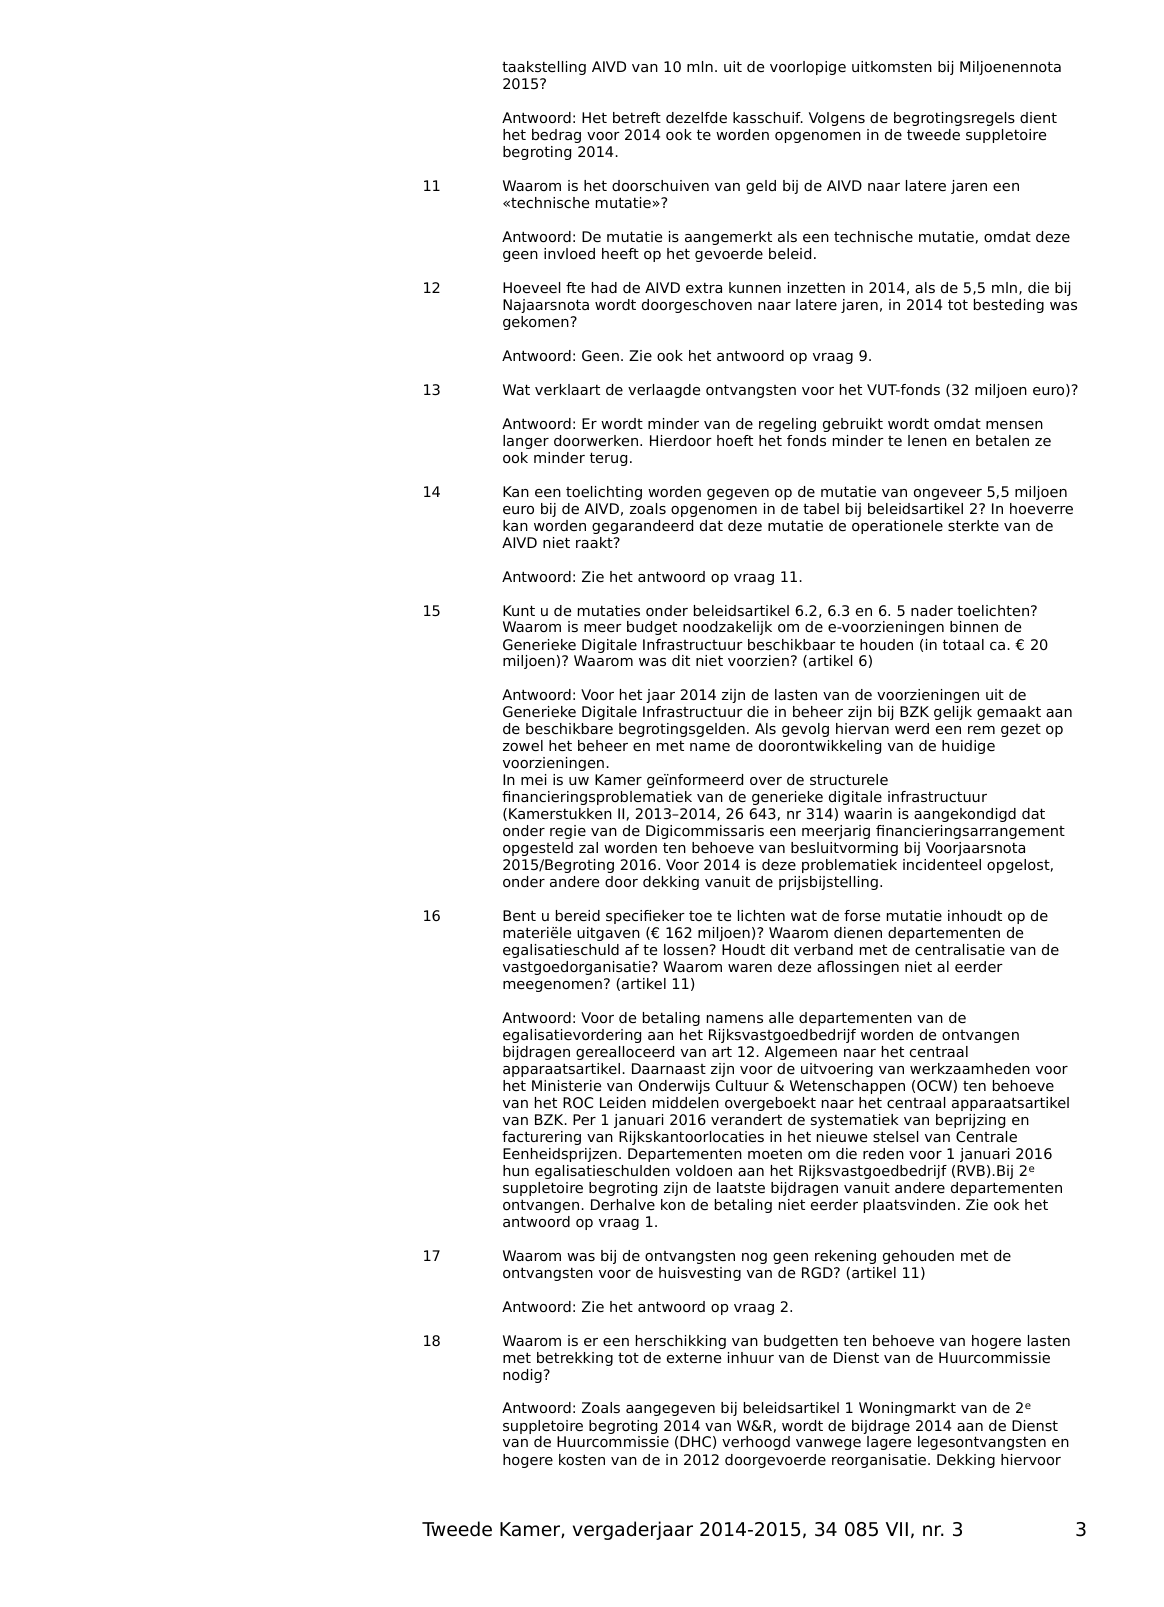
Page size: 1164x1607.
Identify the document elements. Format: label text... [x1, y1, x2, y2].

table_cell [422, 365, 496, 382]
table_cell [422, 569, 496, 585]
table_cell Antwoord: Het betreft dezelfde kasschuif. Volgens de begrotingsregels dient het bedrag voor 2014 ook te worden opgenomen in de tweede suppletoire begroting 2014. [496, 110, 1087, 161]
table_cell [496, 891, 1087, 908]
table_cell [496, 585, 1087, 602]
table_cell 17 [422, 1248, 496, 1282]
table_cell Kunt u de mutaties onder beleidsartikel 6.2, 6.3 en 6. 5 nader toelichten? Waarom is meer budget noodzakelijk om de e-voorzieningen binnen de Generieke Digitale Infrastructuur beschikbaar te houden (in totaal ca. € 20 miljoen)? Waarom was dit niet voorzien? (artikel 6) [496, 603, 1087, 670]
table_cell [422, 348, 496, 365]
table_cell Antwoord: Zie het antwoord op vraag 11. [496, 569, 1087, 585]
table_cell [422, 399, 496, 416]
table_cell [422, 1231, 496, 1248]
table_cell 14 [422, 484, 496, 551]
table_cell [422, 993, 496, 1010]
table_cell Antwoord: Zie het antwoord op vraag 2. [496, 1299, 1087, 1316]
table_cell [422, 687, 496, 891]
table_cell [496, 93, 1087, 110]
table_cell [422, 1299, 496, 1316]
table_cell Antwoord: Voor het jaar 2014 zijn de lasten van de voorzieningen uit de Generieke Digitale Infrastructuur die in beheer zijn bij BZK gelijk gemaakt aan de beschikbare begrotingsgelden. Als gevolg hiervan werd een rem gezet op zowel het beheer en met name de doorontwikkeling van de huidige voorzieningen. In mei is uw Kamer geïnformeerd over de structurele financieringsproblematiek van de generieke digitale infrastructuur (Kamerstukken II, 2013–2014, 26 643, nr 314) waarin is aangekondigd dat onder regie van de Digicommissaris een meerjarig financieringsarrangement opgesteld zal worden ten behoeve van besluitvorming bij Voorjaarsnota 2015/Begroting 2016. Voor 2014 is deze problematiek incidenteel opgelost, onder andere door dekking vanuit de prijsbijstelling. [496, 687, 1087, 891]
table_cell [496, 331, 1087, 348]
table_cell [422, 1010, 496, 1231]
table_cell Waarom is het doorschuiven van geld bij de AIVD naar latere jaren een «technische mutatie»? [496, 178, 1087, 212]
table_cell [422, 263, 496, 280]
table_cell [496, 670, 1087, 687]
table_cell [496, 161, 1087, 178]
table_cell 16 [422, 908, 496, 993]
table_cell [422, 1316, 496, 1332]
table_cell Kan een toelichting worden gegeven op de mutatie van ongeveer 5,5 miljoen euro bij de AIVD, zoals opgenomen in de tabel bij beleidsartikel 2? In hoeverre kan worden gegarandeerd dat deze mutatie de operationele sterkte van de AIVD niet raakt? [496, 484, 1087, 551]
table_cell taakstelling AIVD van 10 mln. uit de voorlopige uitkomsten bij Miljoenennota 2015? [496, 59, 1087, 93]
table_cell [422, 110, 496, 161]
table_cell [496, 1231, 1087, 1248]
table_cell [422, 891, 496, 908]
table_cell [496, 212, 1087, 229]
table_cell [422, 59, 496, 93]
table_cell [496, 1384, 1087, 1400]
table_cell [422, 161, 496, 178]
table_cell Antwoord: Voor de betaling namens alle departementen van de egalisatievordering aan het Rijksvastgoedbedrijf worden de ontvangen bijdragen gerealloceerd van art 12. Algemeen naar het centraal apparaatsartikel. Daarnaast zijn voor de uitvoering van werkzaamheden voor het Ministerie van Onderwijs Cultuur & Wetenschappen (OCW) ten behoeve van het ROC Leiden middelen overgeboekt naar het centraal apparaatsartikel van BZK. Per 1 januari 2016 verandert de systematiek van beprijzing en facturering van Rijkskantoorlocaties in het nieuwe stelsel van Centrale Eenheidsprijzen. Departementen moeten om die reden voor 1 januari 2016 hun egalisatieschulden voldoen aan het Rijksvastgoedbedrijf (RVB).Bij 2e suppletoire begroting zijn de laatste bijdragen vanuit andere departementen ontvangen. Derhalve kon de betaling niet eerder plaatsvinden. Zie ook het antwoord op vraag 1. [496, 1010, 1087, 1231]
table_cell [422, 1400, 496, 1468]
table_cell 11 [422, 178, 496, 212]
table_cell Antwoord: Geen. Zie ook het antwoord op vraag 9. [496, 348, 1087, 365]
table_cell Wat verklaart de verlaagde ontvangsten voor het VUT-fonds (32 miljoen euro)? [496, 382, 1087, 399]
table_cell [422, 585, 496, 602]
table_cell [422, 229, 496, 263]
table_cell Waarom was bij de ontvangsten nog geen rekening gehouden met de ontvangsten voor de huisvesting van de RGD? (artikel 11) [496, 1248, 1087, 1282]
table_cell 18 [422, 1333, 496, 1383]
table_cell Hoeveel fte had de AIVD extra kunnen inzetten in 2014, als de 5,5 mln, die bij Najaarsnota wordt doorgeschoven naar latere jaren, in 2014 tot besteding was gekomen? [496, 280, 1087, 331]
table_cell [496, 1316, 1087, 1332]
table_cell [422, 331, 496, 348]
table_cell 12 [422, 280, 496, 331]
table_cell Antwoord: De mutatie is aangemerkt als een technische mutatie, omdat deze geen invloed heeft op het gevoerde beleid. [496, 229, 1087, 263]
table_cell 13 [422, 382, 496, 399]
table_cell [422, 467, 496, 483]
table_cell Antwoord: Er wordt minder van de regeling gebruikt wordt omdat mensen langer doorwerken. Hierdoor hoeft het fonds minder te lenen en betalen ze ook minder terug. [496, 416, 1087, 467]
table_cell [422, 670, 496, 687]
table_cell [422, 93, 496, 110]
table_cell Antwoord: Zoals aangegeven bij beleidsartikel 1 Woningmarkt van de 2e suppletoire begroting 2014 van W&R, wordt de bijdrage 2014 aan de Dienst van de Huurcommissie (DHC) verhoogd vanwege lagere legesontvangsten en hogere kosten van de in 2012 doorgevoerde reorganisatie. Dekking hiervoor [496, 1400, 1087, 1468]
table_cell [422, 551, 496, 568]
table_cell [496, 1282, 1087, 1298]
table_cell Waarom is er een herschikking van budgetten ten behoeve van hogere lasten met betrekking tot de externe inhuur van de Dienst van de Huurcommissie nodig? [496, 1333, 1087, 1383]
table_cell [496, 551, 1087, 568]
table_cell Bent u bereid specifieker toe te lichten wat de forse mutatie inhoudt op de materiële uitgaven (€ 162 miljoen)? Waarom dienen departementen de egalisatieschuld af te lossen? Houdt dit verband met de centralisatie van de vastgoedorganisatie? Waarom waren deze aflossingen niet al eerder meegenomen? (artikel 11) [496, 908, 1087, 993]
table_cell 15 [422, 603, 496, 670]
table_cell [496, 263, 1087, 280]
table_cell [496, 399, 1087, 416]
table_cell [496, 365, 1087, 382]
table_cell [496, 467, 1087, 483]
table_cell [422, 1384, 496, 1400]
table_cell [422, 212, 496, 229]
table_cell [422, 1282, 496, 1298]
table_cell [422, 416, 496, 467]
table_cell [496, 993, 1087, 1010]
